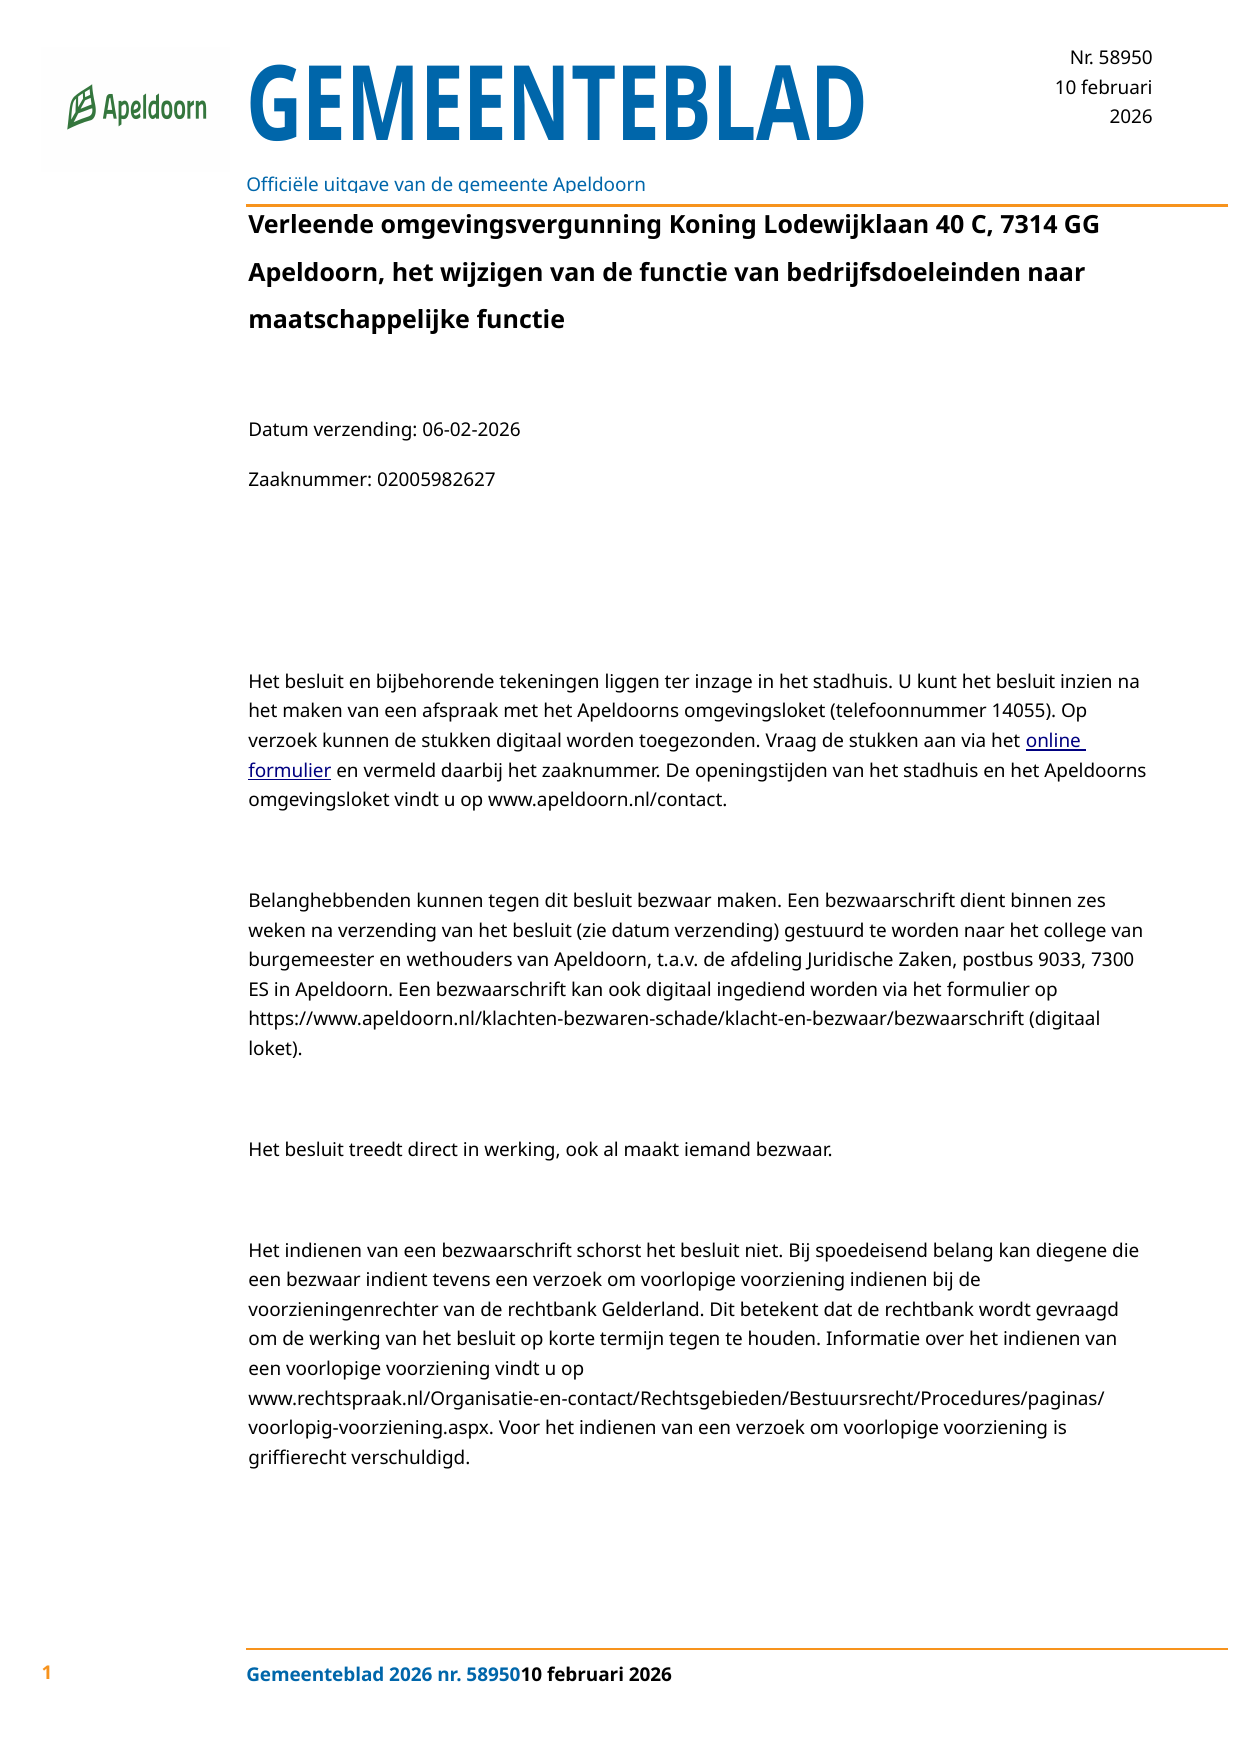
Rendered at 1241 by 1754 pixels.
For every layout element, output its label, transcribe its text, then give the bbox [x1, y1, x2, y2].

text Datum verzending: 06-02-2026 [248, 416, 1152, 442]
text Het besluit en bijbehorende tekeningen liggen ter inzage in het stadhuis. U kunt het besluit inzien na het maken van een afspraak met het Apeldoorns omgevingsloket (telefoonnummer 14055). Op verzoek kunnen de stukken digitaal worden toegezonden. Vraag de stukken aan via het online formulier en vermeld daarbij het zaaknummer. De openingstijden van het stadhuis en het Apeldoorns omgevingsloket vindt u op www.apeldoorn.nl/contact. [248, 668, 1152, 812]
text Verleende omgevingsvergunning Koning Lodewijklaan 40 C, 7314 GG Apeldoorn, het wijzigen van de functie van bedrijfsdoeleinden naar maatschappelijke functie [248, 207, 1152, 336]
picture [41, 47, 231, 172]
text Zaaknummer: 02005982627 [248, 466, 1152, 492]
text Het besluit treedt direct in werking, ook al maakt iemand bezwaar. [248, 1136, 1152, 1162]
text Het indienen van een bezwaarschrift schorst het besluit niet. Bij spoedeisend belang kan diegene die een bezwaar indient tevens een verzoek om voorlopige voorziening indienen bij de voorzieningenrechter van de rechtbank Gelderland. Dit betekent dat de rechtbank wordt gevraagd om de werking van het besluit op korte termijn tegen te houden. Informatie over het indienen van een voorlopige voorziening vindt u op www.rechtspraak.nl/Organisatie-en-contact/Rechtsgebieden/Bestuursrecht/Procedures/paginas/voorlopig-voorziening.aspx. Voor het indienen van een verzoek om voorlopige voorziening is griffierecht verschuldigd. [248, 1237, 1152, 1469]
text Belanghebbenden kunnen tegen dit besluit bezwaar maken. Een bezwaarschrift dient binnen zes weken na verzending van het besluit (zie datum verzending) gestuurd te worden naar het college van burgemeester en wethouders van Apeldoorn, t.a.v. de afdeling Juridische Zaken, postbus 9033, 7300 ES in Apeldoorn. Een bezwaarschrift kan ook digitaal ingediend worden via het formulier op https://www.apeldoorn.nl/klachten-bezwaren-schade/klacht-en-bezwaar/bezwaarschrift (digitaal loket). [248, 887, 1152, 1061]
